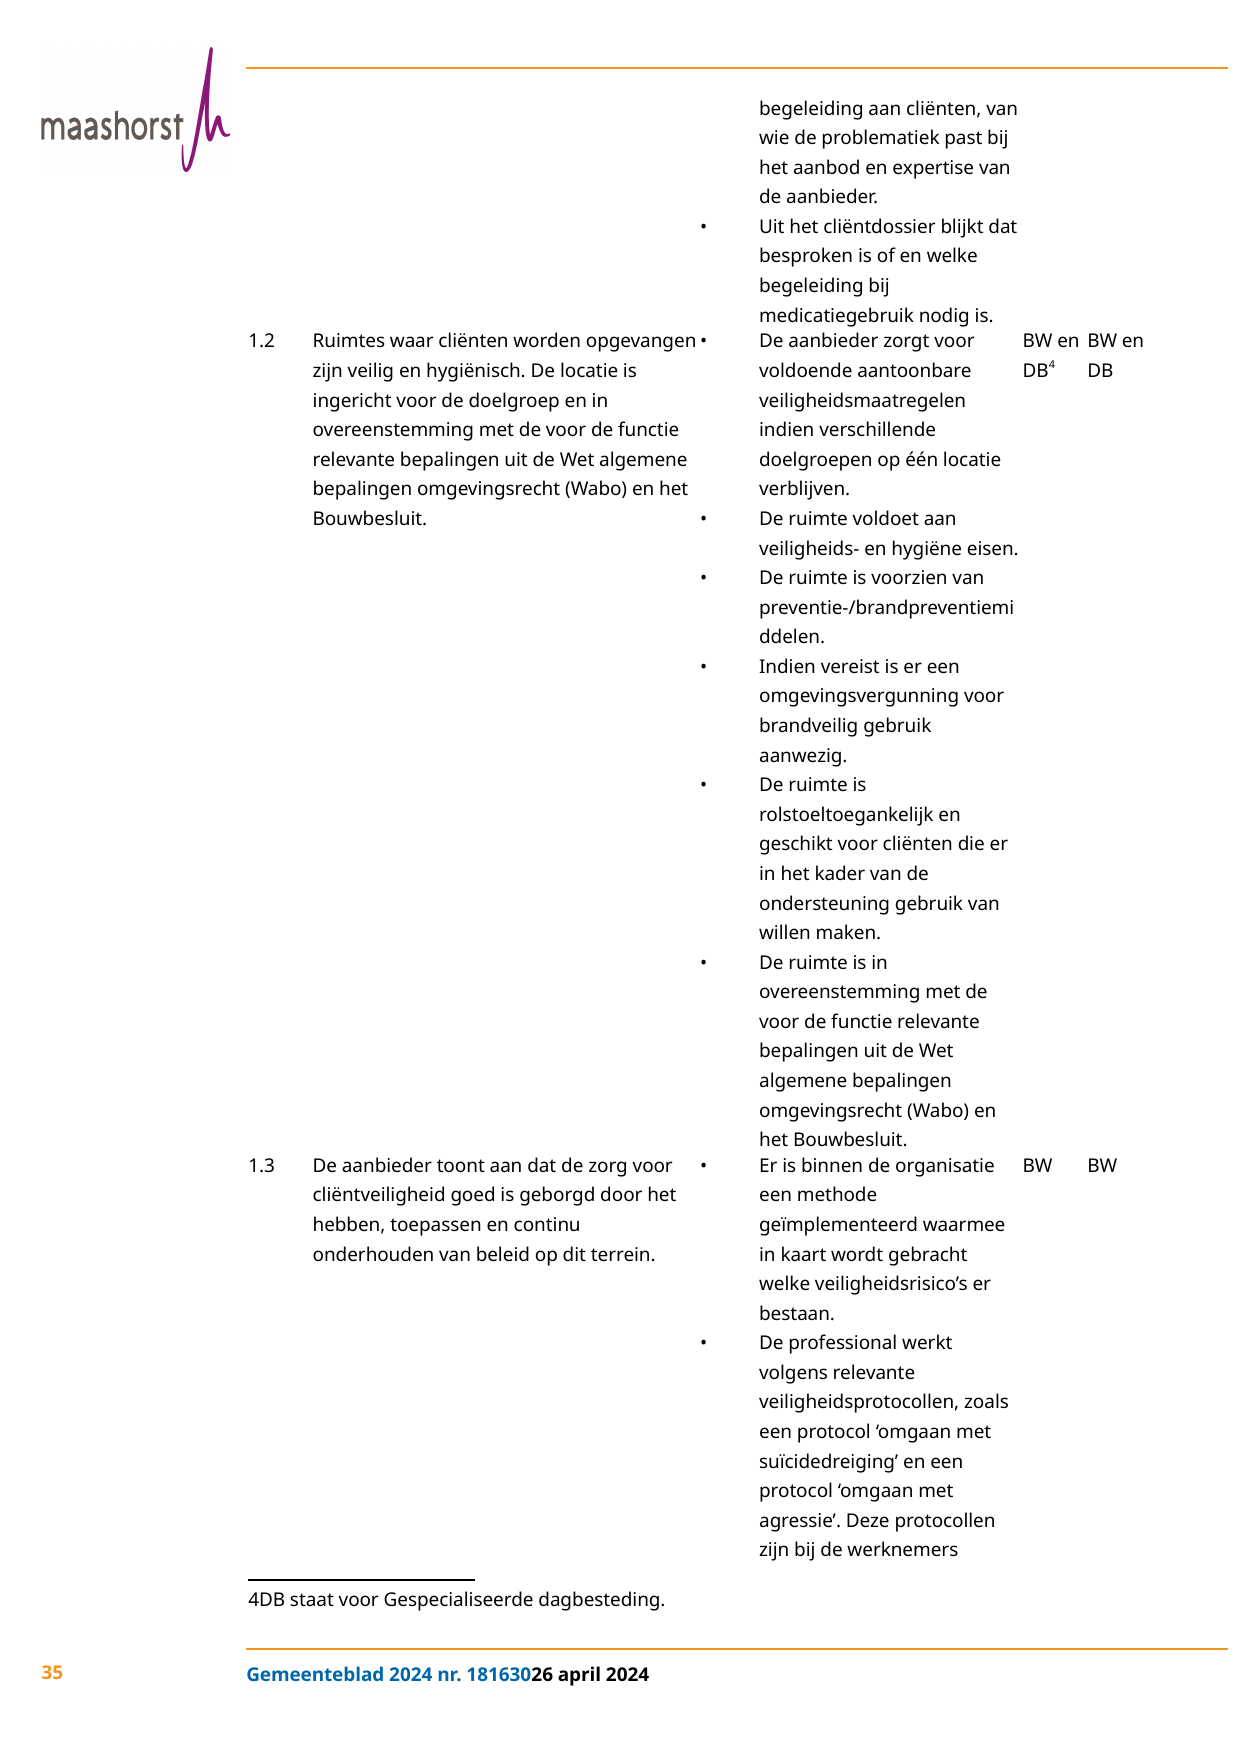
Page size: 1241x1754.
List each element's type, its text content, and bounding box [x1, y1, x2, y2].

table_cell 1.2 [248, 328, 312, 1152]
table_cell [248, 95, 312, 328]
table_cell De aanbieder zorgt voor voldoende aantoonbare veiligheidsmaatregelen indien verschillende doelgroepen op één locatie verblijven. De ruimte voldoet aan veiligheids- en hygiëne eisen. De ruimte is voorzien van preventie-/brandpreventiemiddelen. Indien vereist is er een omgevingsvergunning voor brandveilig gebruik aanwezig. De ruimte is rolstoeltoegankelijk en geschikt voor cliënten die er in het kader van de ondersteuning gebruik van willen maken. De ruimte is in overeenstemming met de voor de functie relevante bepalingen uit de Wet algemene bepalingen omgevingsrecht (Wabo) en het Bouwbesluit. [700, 328, 1022, 1152]
table_cell BW en DB [1087, 328, 1152, 1152]
table_cell [313, 95, 700, 328]
table_cell De aanbieder toont aan dat de zorg voor cliëntveiligheid goed is geborgd door het hebben, toepassen en continu onderhouden van beleid op dit terrein. [313, 1152, 700, 1562]
picture [41, 47, 231, 172]
table_cell BW [1023, 1152, 1087, 1562]
table_cell BW en DB [1023, 328, 1087, 1152]
table_cell begeleiding aan cliënten, van wie de problematiek past bij het aanbod en expertise van de aanbieder. Uit het cliëntdossier blijkt dat besproken is of en welke begeleiding bij medicatiegebruik nodig is. [700, 95, 1022, 328]
table_cell Er is binnen de organisatie een methode geïmplementeerd waarmee in kaart wordt gebracht welke veiligheidsrisico’s er bestaan. De professional werkt volgens relevante veiligheidsprotocollen, zoals een protocol ‘omgaan met suïcidedreiging’ en een protocol ‘omgaan met agressie’. Deze protocollen zijn bij de werknemers [700, 1152, 1022, 1562]
table_cell BW [1087, 1152, 1152, 1562]
table_cell [1023, 95, 1087, 328]
table_cell 1.3 [248, 1152, 312, 1562]
table_cell [1087, 95, 1152, 328]
table_cell Ruimtes waar cliënten worden opgevangen zijn veilig en hygiënisch. De locatie is ingericht voor de doelgroep en in overeenstemming met de voor de functie relevante bepalingen uit de Wet algemene bepalingen omgevingsrecht (Wabo) en het Bouwbesluit. [313, 328, 700, 1152]
